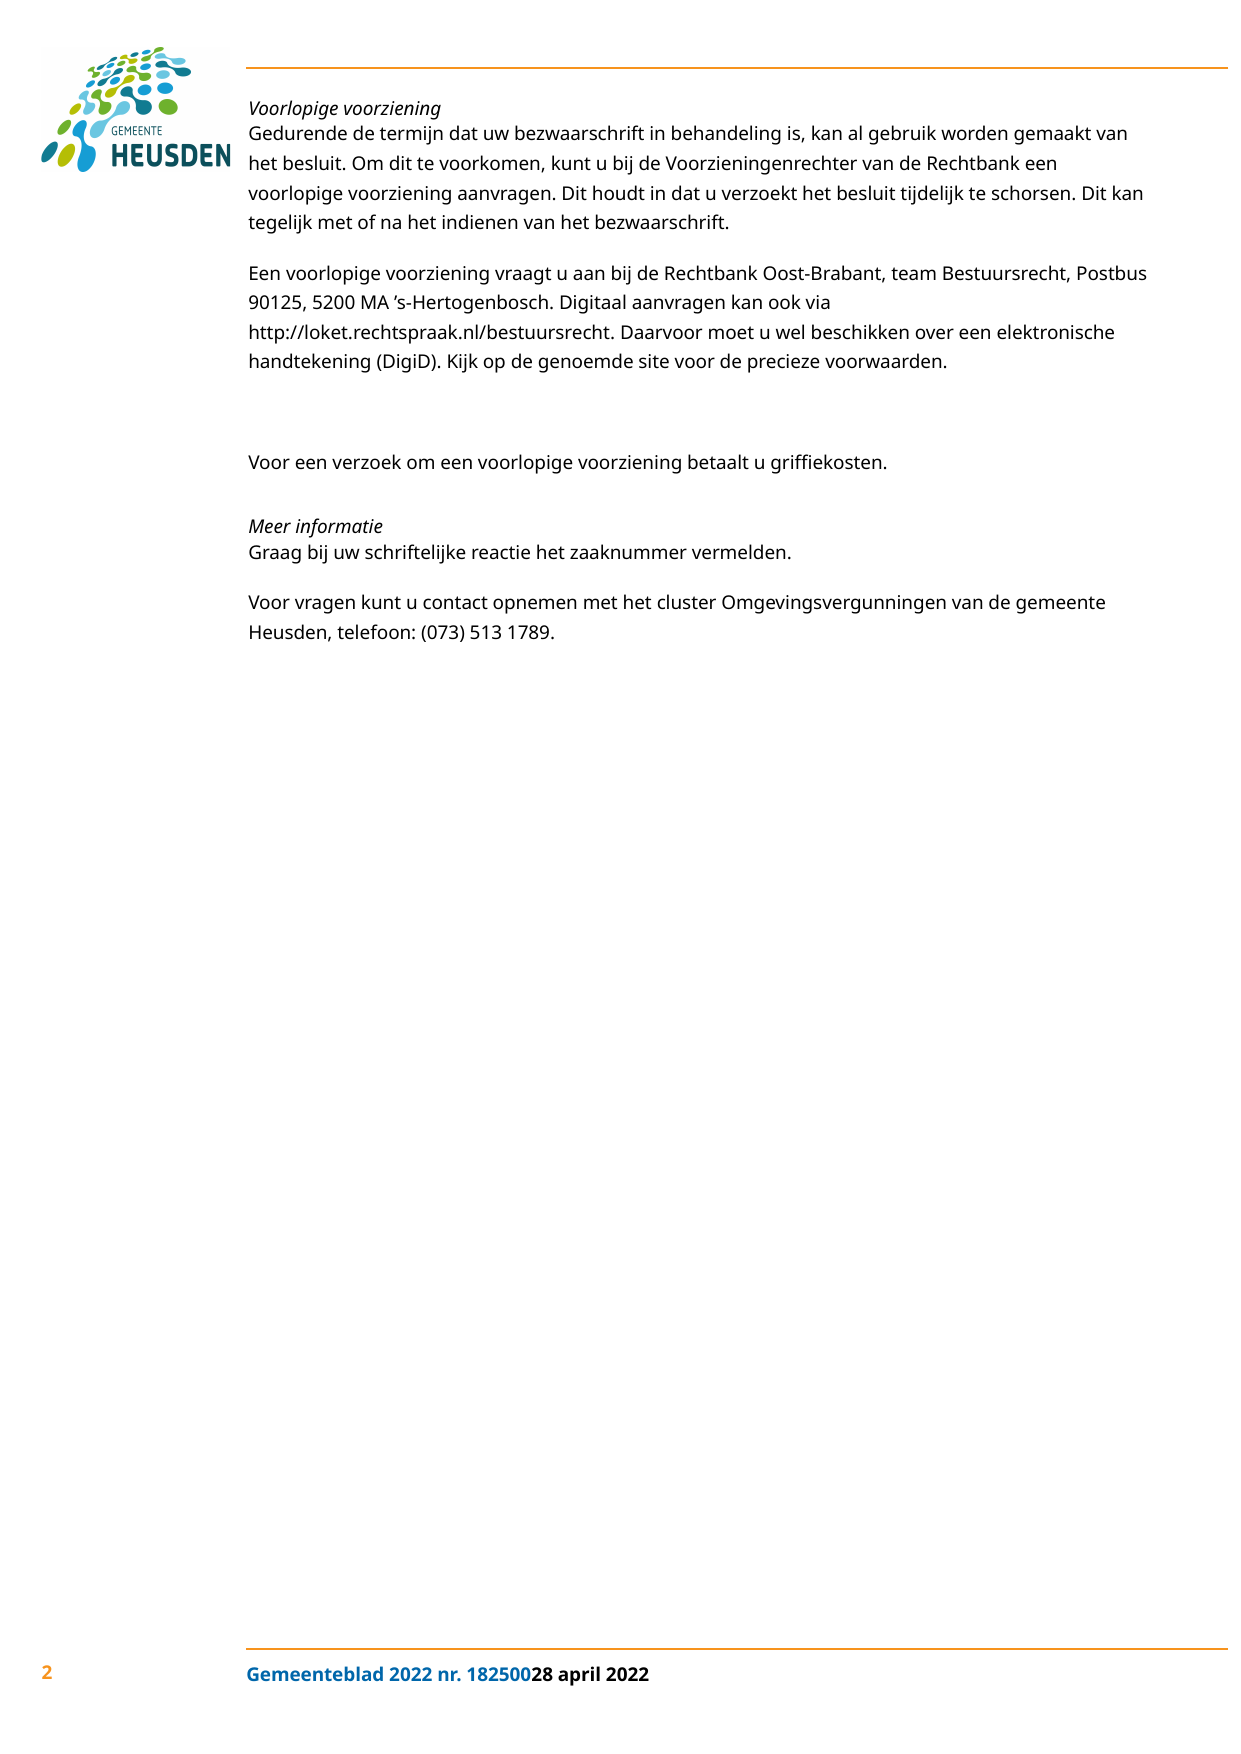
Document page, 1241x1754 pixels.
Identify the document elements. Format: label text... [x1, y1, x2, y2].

text Een voorlopige voorziening vraagt u aan bij de Rechtbank Oost-Brabant, team Bestuursrecht, Postbus 90125, 5200 MA ’s-Hertogenbosch. Digitaal aanvragen kan ook via http://loket.rechtspraak.nl/bestuursrecht. Daarvoor moet u wel beschikken over een elektronische handtekening (DigiD). Kijk op de genoemde site voor de precieze voorwaarden. [248, 260, 1152, 374]
text Meer informatie [248, 513, 1152, 539]
text Graag bij uw schriftelijke reactie het zaaknummer vermelden. [248, 539, 1152, 565]
text Gedurende de termijn dat uw bezwaarschrift in behandeling is, kan al gebruik worden gemaakt van het besluit. Om dit te voorkomen, kunt u bij de Voorzieningenrechter van de Rechtbank een voorlopige voorziening aanvragen. Dit houdt in dat u verzoekt het besluit tijdelijk te schorsen. Dit kan tegelijk met of na het indienen van het bezwaarschrift. [248, 121, 1152, 235]
text Voorlopige voorziening [248, 95, 1152, 121]
text Voor vragen kunt u contact opnemen met het cluster Omgevingsvergunningen van de gemeente Heusden, telefoon: (073) 513 1789. [248, 589, 1152, 645]
picture [41, 47, 231, 172]
text Voor een verzoek om een voorlopige voorziening betaalt u griffiekosten. [248, 449, 1152, 475]
